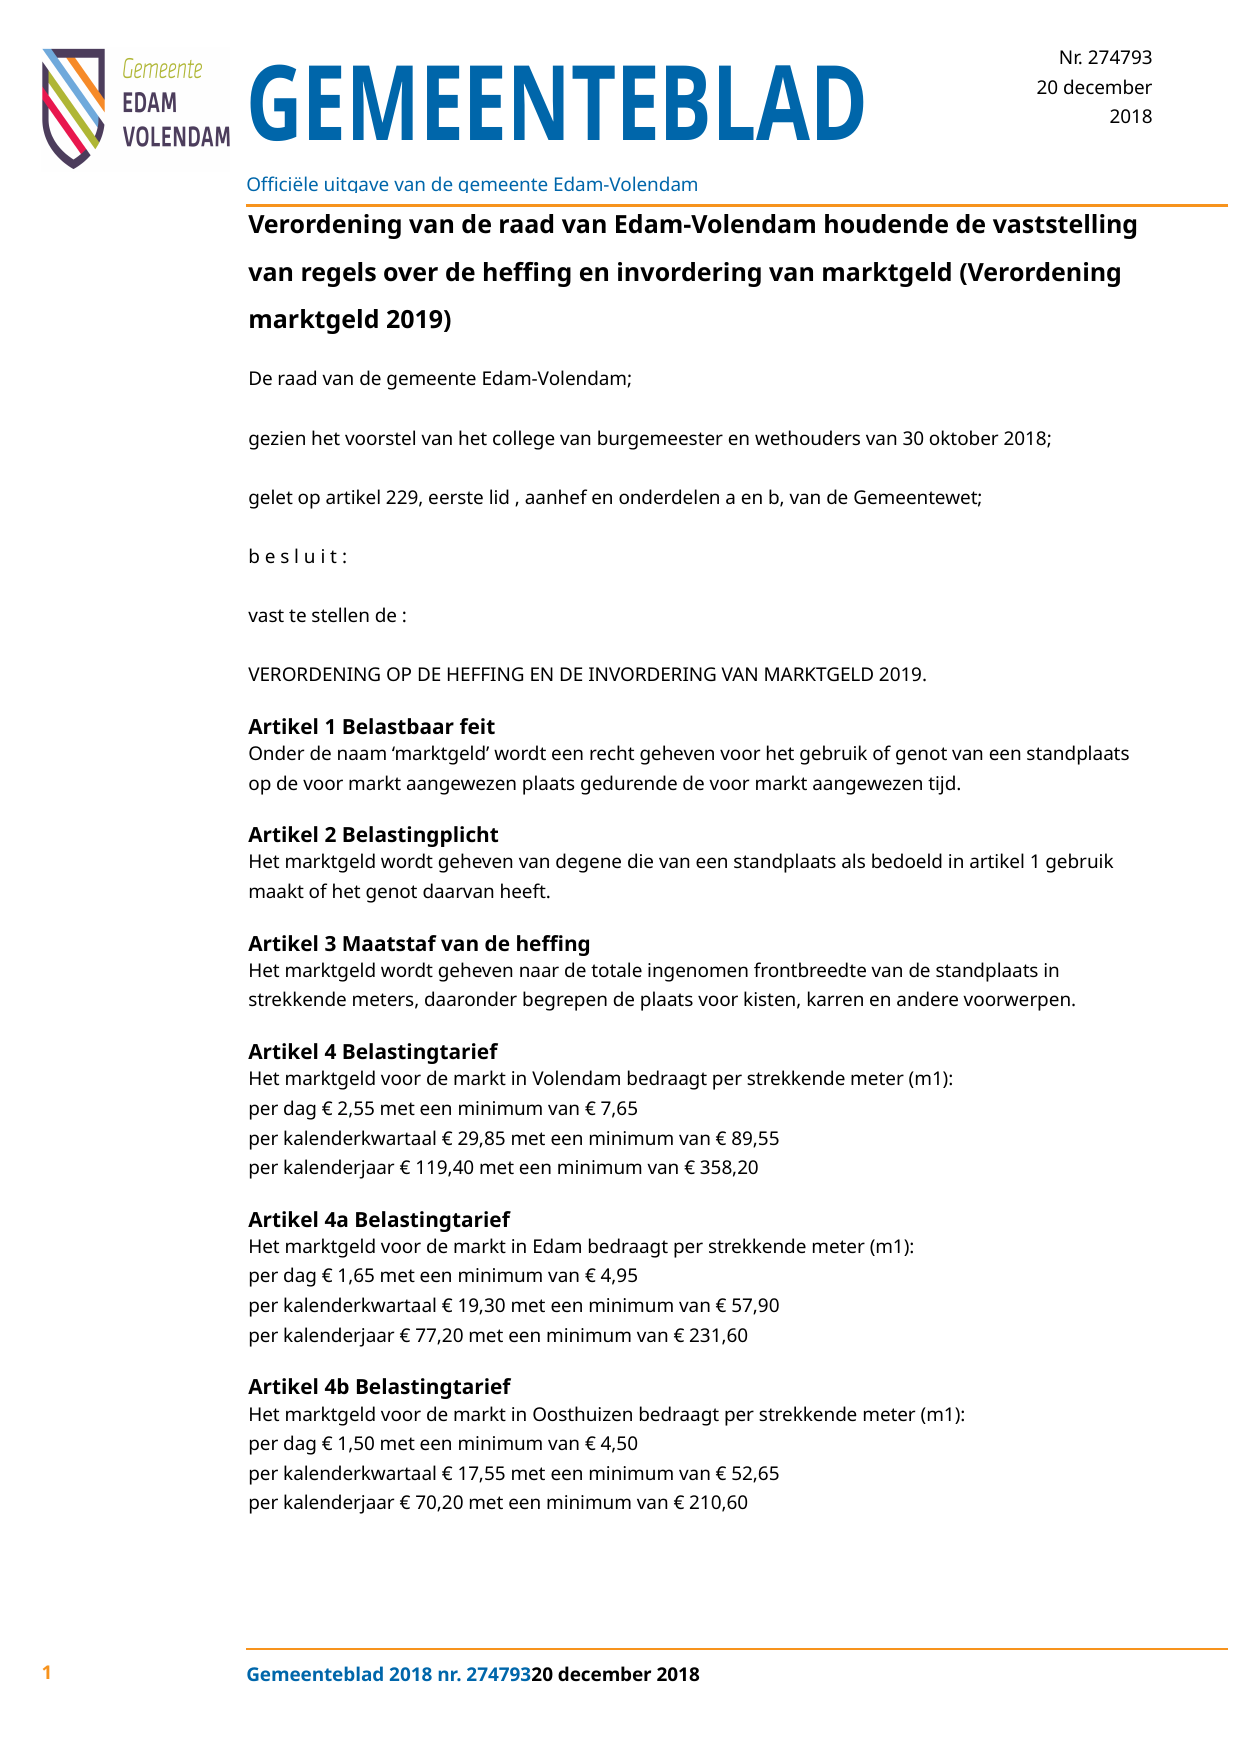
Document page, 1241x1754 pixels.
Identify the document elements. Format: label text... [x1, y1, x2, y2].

text Het marktgeld wordt geheven naar de totale ingenomen frontbreedte van de standplaats in strekkende meters, daaronder begrepen de plaats voor kisten, karren en andere voorwerpen. [248, 957, 1152, 1012]
text Artikel 4 Belastingtarief [248, 1037, 1152, 1066]
text per dag € 2,55 met een minimum van € 7,65 [248, 1095, 1152, 1121]
text per kalenderjaar € 77,20 met een minimum van € 231,60 [248, 1322, 1152, 1348]
text per dag € 1,65 met een minimum van € 4,95 [248, 1263, 1152, 1288]
text b e s l u i t : [248, 543, 1152, 569]
text Onder de naam ‘marktgeld’ wordt een recht geheven voor het gebruik of genot van een standplaats op de voor markt aangewezen plaats gedurende de voor markt aangewezen tijd. [248, 740, 1152, 796]
text Artikel 4b Belastingtarief [248, 1372, 1152, 1401]
text De raad van de gemeente Edam-Volendam; [248, 366, 1152, 391]
picture [41, 47, 231, 172]
text Artikel 2 Belastingplicht [248, 820, 1152, 849]
text Het marktgeld voor de markt in Volendam bedraagt per strekkende meter (m1): [248, 1066, 1152, 1091]
text vast te stellen de : [248, 602, 1152, 628]
text per kalenderjaar € 119,40 met een minimum van € 358,20 [248, 1154, 1152, 1180]
text per kalenderkwartaal € 17,55 met een minimum van € 52,65 [248, 1460, 1152, 1486]
text Het marktgeld wordt geheven van degene die van een standplaats als bedoeld in artikel 1 gebruik maakt of het genot daarvan heeft. [248, 849, 1152, 904]
text Het marktgeld voor de markt in Oosthuizen bedraagt per strekkende meter (m1): [248, 1401, 1152, 1426]
text gelet op artikel 229, eerste lid , aanhef en onderdelen a en b, van de Gemeentewet; [248, 484, 1152, 509]
text per kalenderkwartaal € 19,30 met een minimum van € 57,90 [248, 1292, 1152, 1318]
text per dag € 1,50 met een minimum van € 4,50 [248, 1430, 1152, 1456]
text per kalenderkwartaal € 29,85 met een minimum van € 89,55 [248, 1125, 1152, 1150]
text per kalenderjaar € 70,20 met een minimum van € 210,60 [248, 1489, 1152, 1515]
text Verordening van de raad van Edam-Volendam houdende de vaststelling van regels over de heffing en invordering van marktgeld (Verordening marktgeld 2019) [248, 207, 1152, 336]
text Artikel 1 Belastbaar feit [248, 712, 1152, 740]
text gezien het voorstel van het college van burgemeester en wethouders van 30 oktober 2018; [248, 425, 1152, 450]
text VERORDENING OP DE HEFFING EN DE INVORDERING VAN MARKTGELD 2019. [248, 661, 1152, 687]
text Artikel 4a Belastingtarief [248, 1205, 1152, 1233]
text Artikel 3 Maatstaf van de heffing [248, 929, 1152, 957]
text Het marktgeld voor de markt in Edam bedraagt per strekkende meter (m1): [248, 1233, 1152, 1259]
